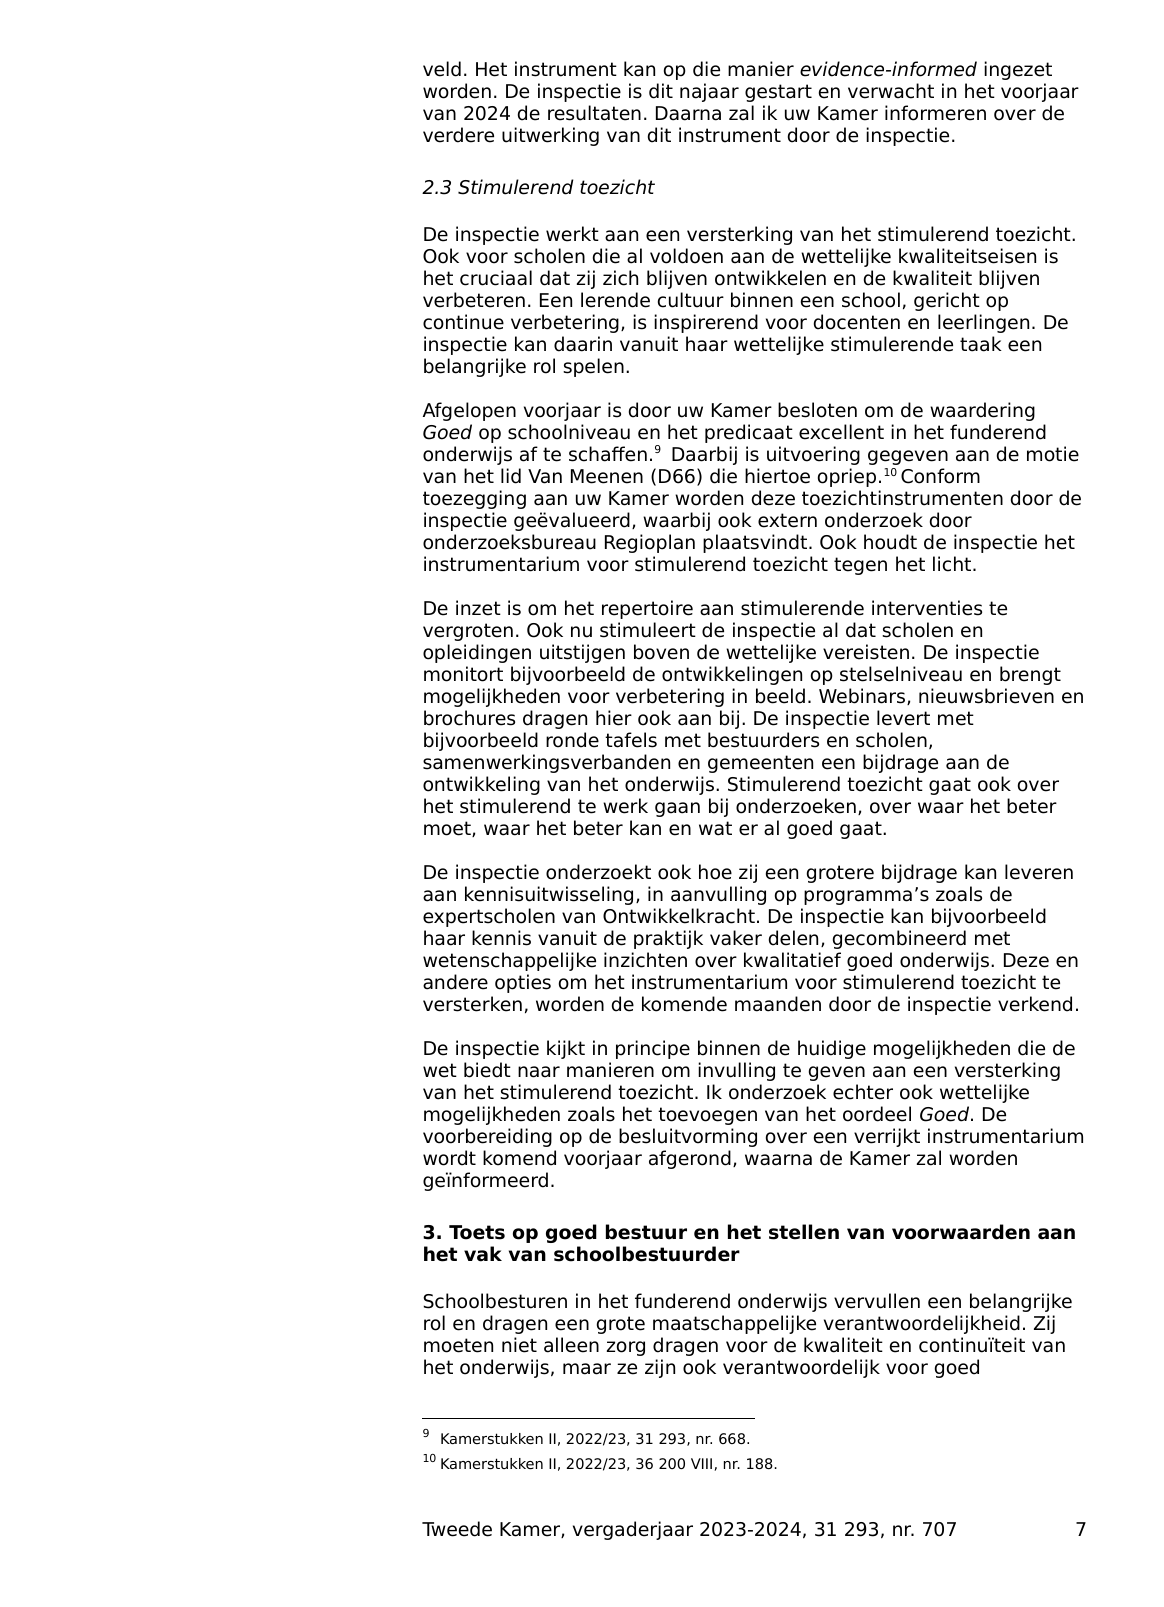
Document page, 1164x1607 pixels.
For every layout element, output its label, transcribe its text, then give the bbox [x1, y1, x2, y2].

text Afgelopen voorjaar is door uw Kamer besloten om de waardering Goed op schoolniveau en het predicaat excellent in het funderend onderwijs af te schaffen. Daarbij is uitvoering gegeven aan de motie van het lid Van Meenen (D66) die hiertoe opriep.Conform toezegging aan uw Kamer worden deze toezichtinstrumenten door de inspectie geëvalueerd, waarbij ook extern onderzoek door onderzoeksbureau Regioplan plaatsvindt. Ook houdt de inspectie het instrumentarium voor stimulerend toezicht tegen het licht. [422, 400, 1087, 576]
text Kamerstukken II, 2022/23, 36 200 VIII, nr. 188. [422, 1452, 1087, 1474]
subtitle 2.3 Stimulerend toezicht [422, 177, 1087, 199]
text De inspectie kijkt in principe binnen de huidige mogelijkheden die de wet biedt naar manieren om invulling te geven aan een versterking van het stimulerend toezicht. Ik onderzoek echter ook wettelijke mogelijkheden zoals het toevoegen van het oordeel Goed. De voorbereiding op de besluitvorming over een verrijkt instrumentarium wordt komend voorjaar afgerond, waarna de Kamer zal worden geïnformeerd. [422, 1038, 1087, 1192]
text Schoolbesturen in het funderend onderwijs vervullen een belangrijke rol en dragen een grote maatschappelijke verantwoordelijkheid. Zij moeten niet alleen zorg dragen voor de kwaliteit en continuïteit van het onderwijs, maar ze zijn ook verantwoordelijk voor goed [422, 1291, 1087, 1379]
text Kamerstukken II, 2022/23, 31 293, nr. 668. [422, 1427, 1087, 1449]
text De inzet is om het repertoire aan stimulerende interventies te vergroten. Ook nu stimuleert de inspectie al dat scholen en opleidingen uitstijgen boven de wettelijke vereisten. De inspectie monitort bijvoorbeeld de ontwikkelingen op stelselniveau en brengt mogelijkheden voor verbetering in beeld. Webinars, nieuwsbrieven en brochures dragen hier ook aan bij. De inspectie levert met bijvoorbeeld ronde tafels met bestuurders en scholen, samenwerkingsverbanden en gemeenten een bijdrage aan de ontwikkeling van het onderwijs. Stimulerend toezicht gaat ook over het stimulerend te werk gaan bij onderzoeken, over waar het beter moet, waar het beter kan en wat er al goed gaat. [422, 598, 1087, 840]
text De inspectie onderzoekt ook hoe zij een grotere bijdrage kan leveren aan kennisuitwisseling, in aanvulling op programma’s zoals de expertscholen van Ontwikkelkracht. De inspectie kan bijvoorbeeld haar kennis vanuit de praktijk vaker delen, gecombineerd met wetenschappelijke inzichten over kwalitatief goed onderwijs. Deze en andere opties om het instrumentarium voor stimulerend toezicht te versterken, worden de komende maanden door de inspectie verkend. [422, 862, 1087, 1016]
text De inspectie werkt aan een versterking van het stimulerend toezicht. Ook voor scholen die al voldoen aan de wettelijke kwaliteitseisen is het cruciaal dat zij zich blijven ontwikkelen en de kwaliteit blijven verbeteren. Een lerende cultuur binnen een school, gericht op continue verbetering, is inspirerend voor docenten en leerlingen. De inspectie kan daarin vanuit haar wettelijke stimulerende taak een belangrijke rol spelen. [422, 224, 1087, 378]
text veld. Het instrument kan op die manier evidence-informed ingezet worden. De inspectie is dit najaar gestart en verwacht in het voorjaar van 2024 de resultaten. Daarna zal ik uw Kamer informeren over de verdere uitwerking van dit instrument door de inspectie. [422, 59, 1087, 147]
subtitle 3. Toets op goed bestuur en het stellen van voorwaarden aan het vak van schoolbestuurder [422, 1222, 1087, 1266]
